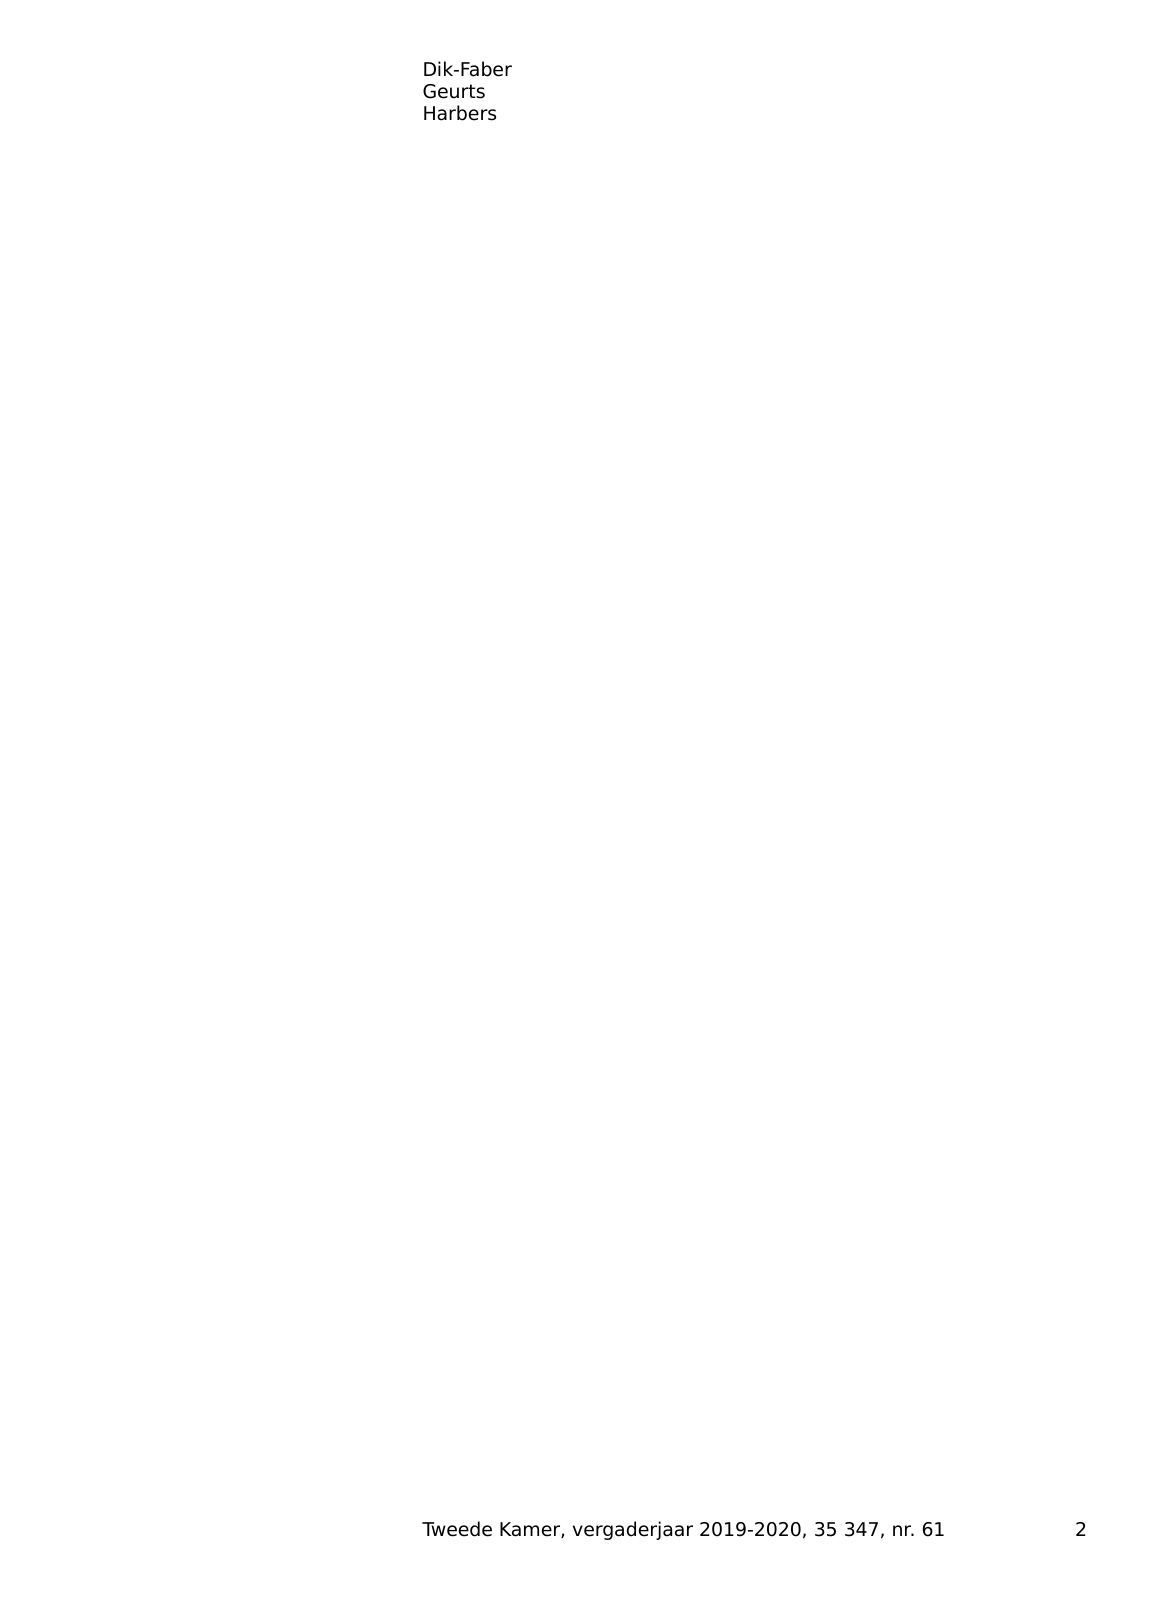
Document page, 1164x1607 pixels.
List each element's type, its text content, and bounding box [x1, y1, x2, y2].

text Harbers [422, 103, 1087, 125]
text Dik-Faber [422, 59, 1087, 81]
text Geurts [422, 81, 1087, 103]
